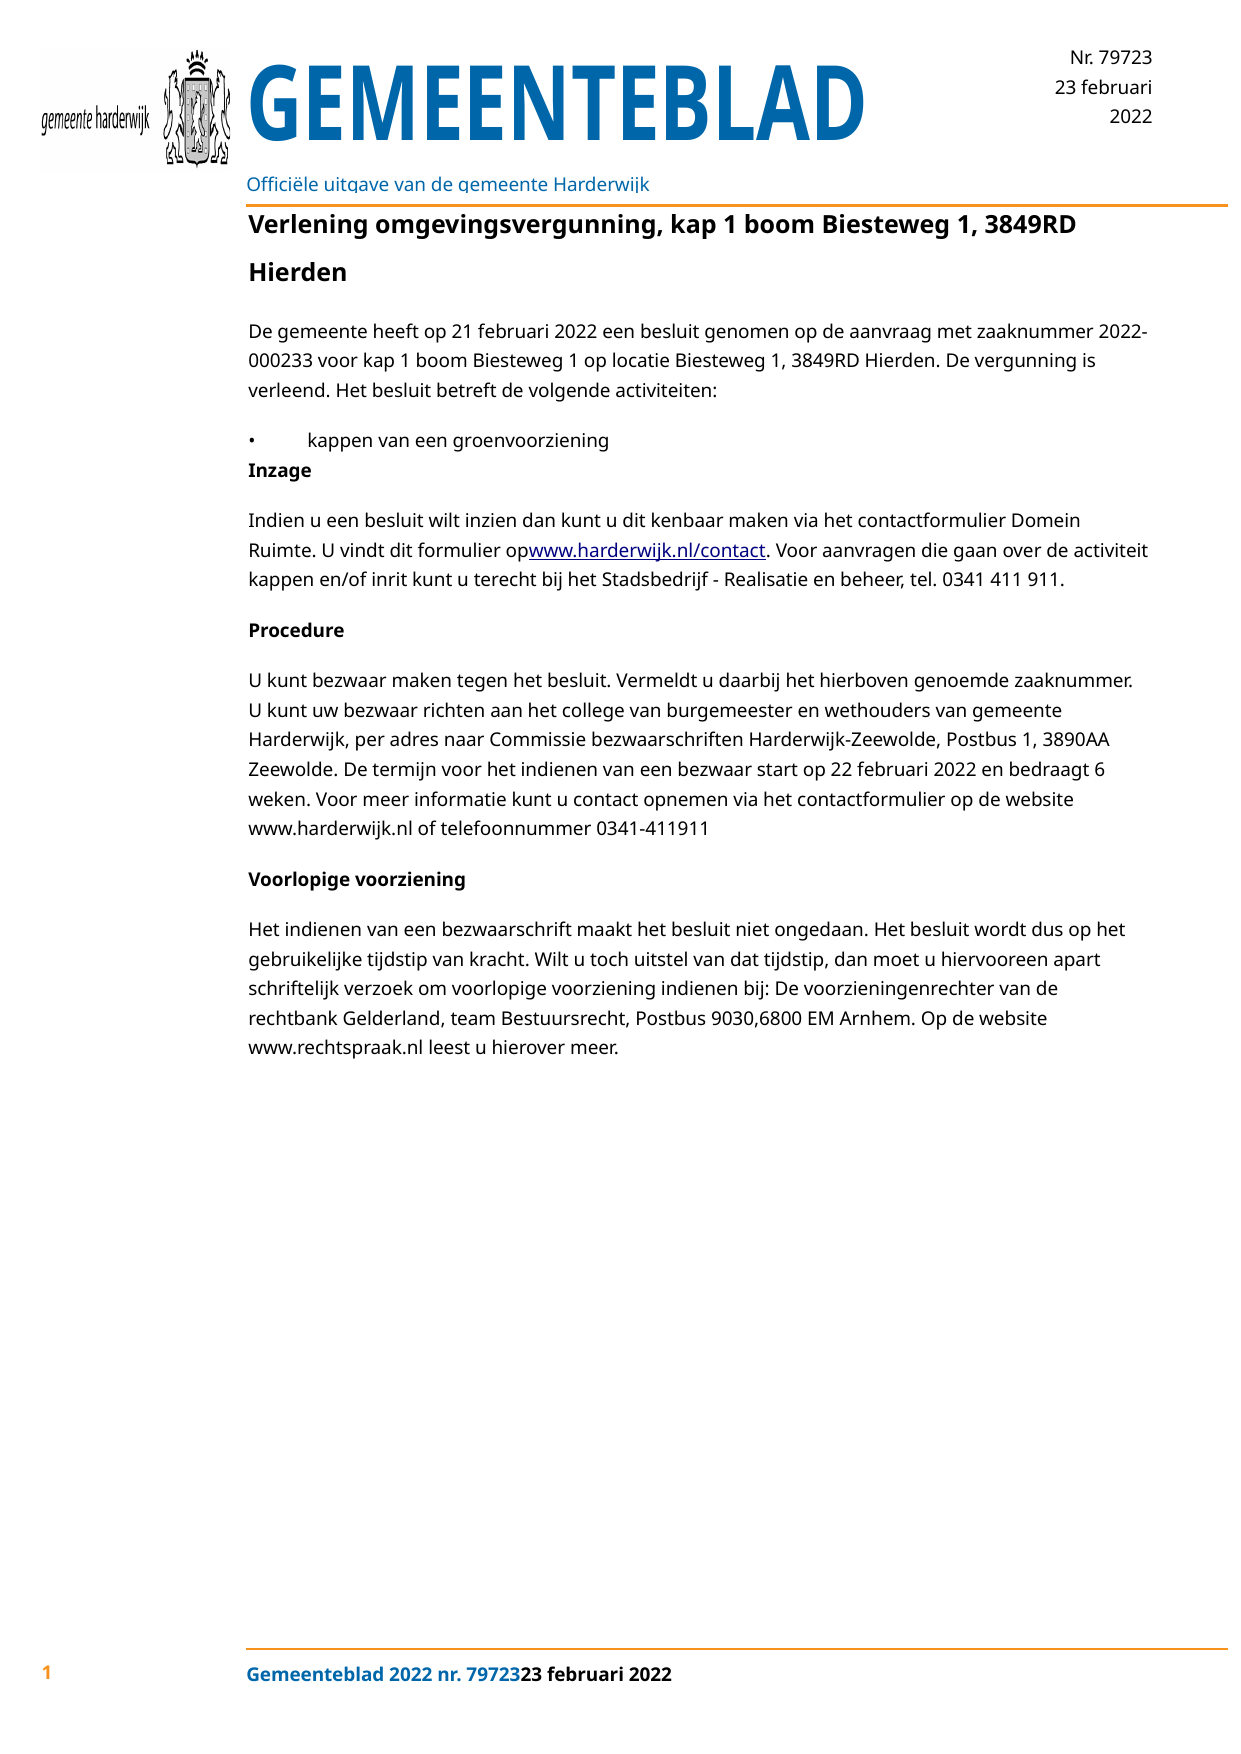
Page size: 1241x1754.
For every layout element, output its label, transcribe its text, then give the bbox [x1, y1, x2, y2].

list kappen van een groenvoorziening [248, 427, 1152, 453]
text Indien u een besluit wilt inzien dan kunt u dit kenbaar maken via het contactformulier Domein Ruimte. U vindt dit formulier opwww.harderwijk.nl/contact. Voor aanvragen die gaan over de activiteit kappen en/of inrit kunt u terecht bij het Stadsbedrijf - Realisatie en beheer, tel. 0341 411 911. [248, 507, 1152, 592]
picture [41, 47, 231, 172]
text U kunt bezwaar maken tegen het besluit. Vermeldt u daarbij het hierboven genoemde zaaknummer. U kunt uw bezwaar richten aan het college van burgemeester en wethouders van gemeente Harderwijk, per adres naar Commissie bezwaarschriften Harderwijk-Zeewolde, Postbus 1, 3890AA Zeewolde. De termijn voor het indienen van een bezwaar start op 22 februari 2022 en bedraagt 6 weken. Voor meer informatie kunt u contact opnemen via het contactformulier op de website www.harderwijk.nl of telefoonnummer 0341-411911 [248, 667, 1152, 841]
text De gemeente heeft op 21 februari 2022 een besluit genomen op de aanvraag met zaaknummer 2022-000233 voor kap 1 boom Biesteweg 1 op locatie Biesteweg 1, 3849RD Hierden. De vergunning is verleend. Het besluit betreft de volgende activiteiten: [248, 318, 1152, 403]
text Inzage [248, 457, 1152, 483]
text Het indienen van een bezwaarschrift maakt het besluit niet ongedaan. Het besluit wordt dus op het gebruikelijke tijdstip van kracht. Wilt u toch uitstel van dat tijdstip, dan moet u hiervooreen apart schriftelijk verzoek om voorlopige voorziening indienen bij: De voorzieningenrechter van de rechtbank Gelderland, team Bestuursrecht, Postbus 9030,6800 EM Arnhem. Op de website www.rechtspraak.nl leest u hierover meer. [248, 916, 1152, 1060]
text Voorlopige voorziening [248, 866, 1152, 892]
text Verlening omgevingsvergunning, kap 1 boom Biesteweg 1, 3849RD Hierden [248, 207, 1152, 288]
text Procedure [248, 617, 1152, 643]
